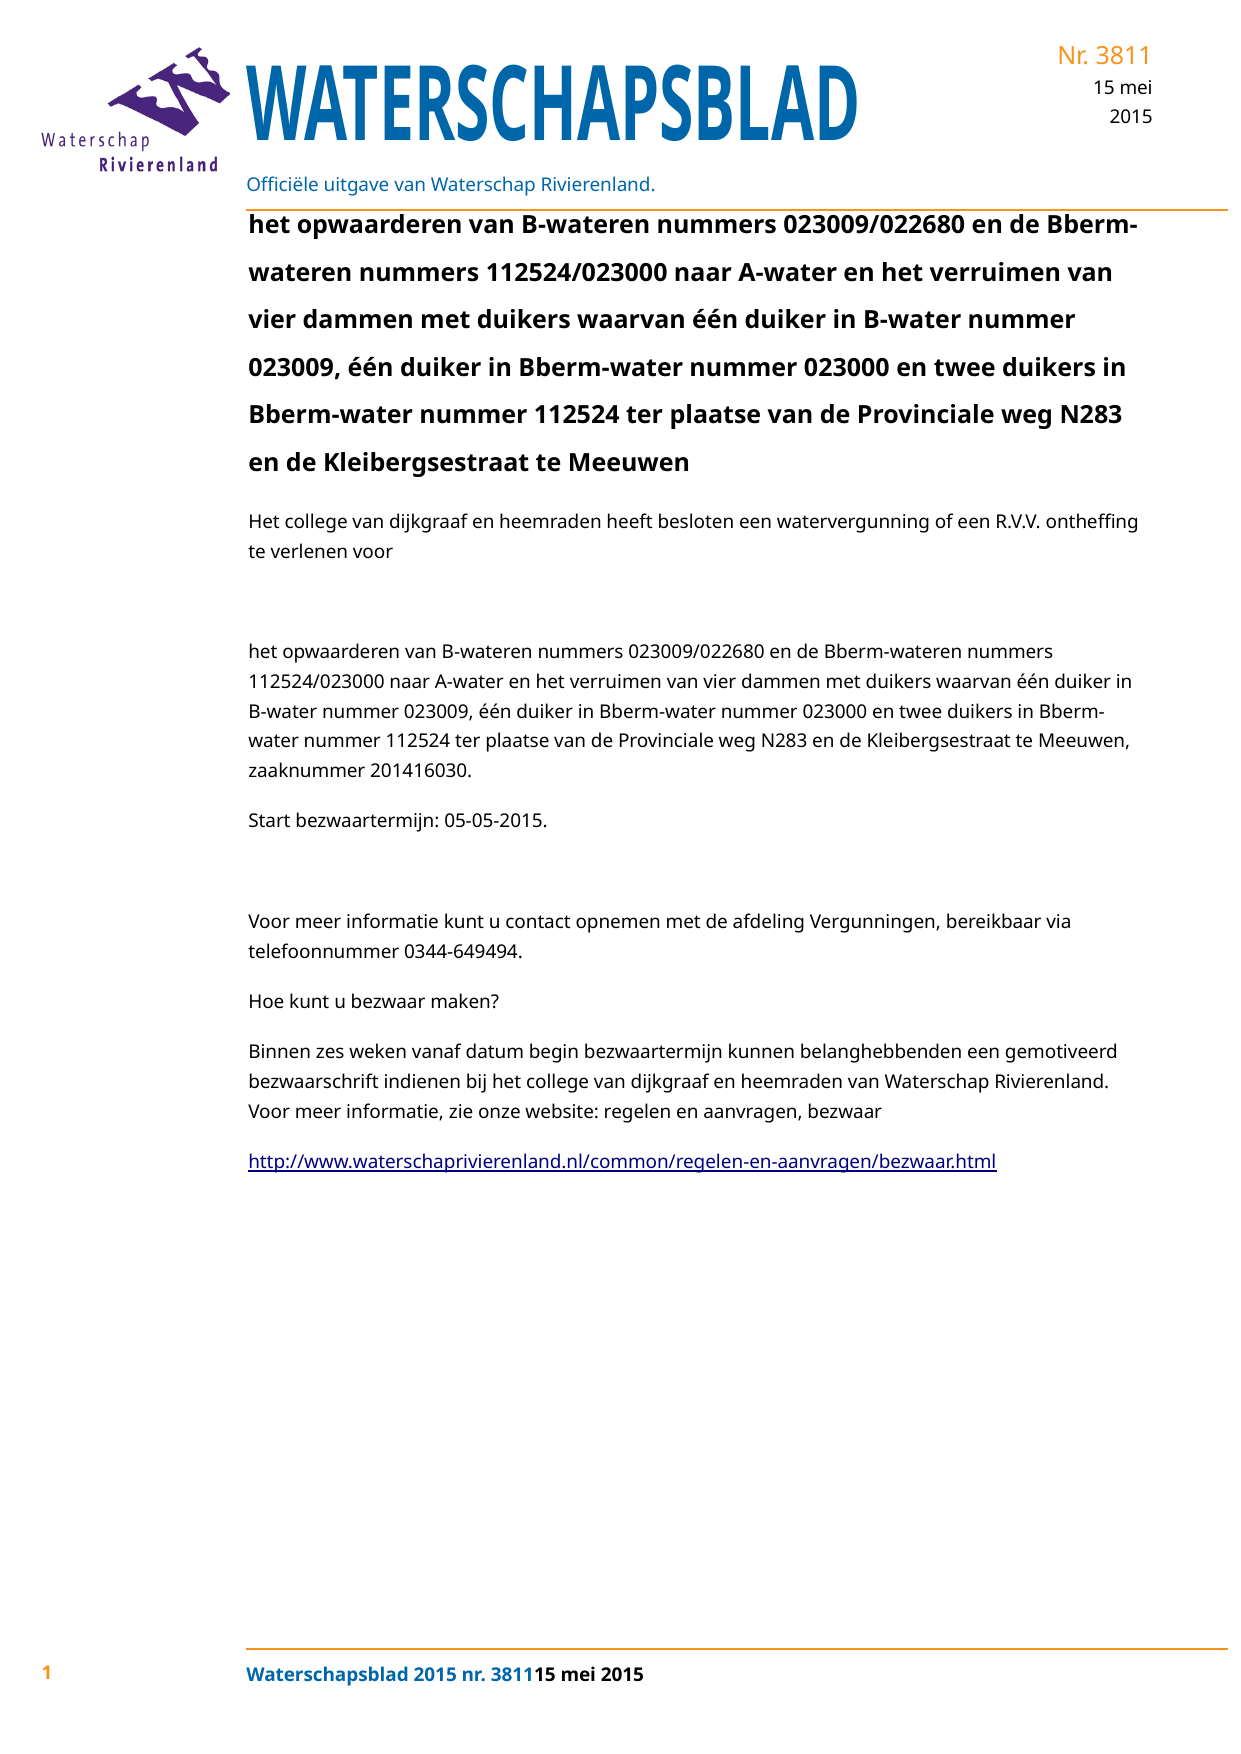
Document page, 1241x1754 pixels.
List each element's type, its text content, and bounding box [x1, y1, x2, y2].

text http://www.waterschaprivierenland.nl/common/regelen-en-aanvragen/bezwaar.html [248, 1148, 1152, 1174]
text het opwaarderen van B-wateren nummers 023009/022680 en de Bberm-wateren nummers 112524/023000 naar A-water en het verruimen van vier dammen met duikers waarvan één duiker in B-water nummer 023009, één duiker in Bberm-water nummer 023000 en twee duikers in Bberm-water nummer 112524 ter plaatse van de Provinciale weg N283 en de Kleibergsestraat te Meeuwen [248, 211, 1152, 479]
text Hoe kunt u bezwaar maken? [248, 988, 1152, 1014]
text Het college van dijkgraaf en heemraden heeft besloten een watervergunning of een R.V.V. ontheffing te verlenen voor [248, 508, 1152, 564]
picture [41, 47, 231, 172]
text Binnen zes weken vanaf datum begin bezwaartermijn kunnen belanghebbenden een gemotiveerd bezwaarschrift indienen bij het college van dijkgraaf en heemraden van Waterschap Rivierenland. Voor meer informatie, zie onze website: regelen en aanvragen, bezwaar [248, 1039, 1152, 1124]
text Start bezwaartermijn: 05-05-2015. [248, 807, 1152, 833]
text het opwaarderen van B-wateren nummers 023009/022680 en de Bberm-wateren nummers 112524/023000 naar A-water en het verruimen van vier dammen met duikers waarvan één duiker in B-water nummer 023009, één duiker in Bberm-water nummer 023000 en twee duikers in Bberm-water nummer 112524 ter plaatse van de Provinciale weg N283 en de Kleibergsestraat te Meeuwen, zaaknummer 201416030. [248, 639, 1152, 783]
text Voor meer informatie kunt u contact opnemen met de afdeling Vergunningen, bereikbaar via telefoonnummer 0344-649494. [248, 908, 1152, 964]
